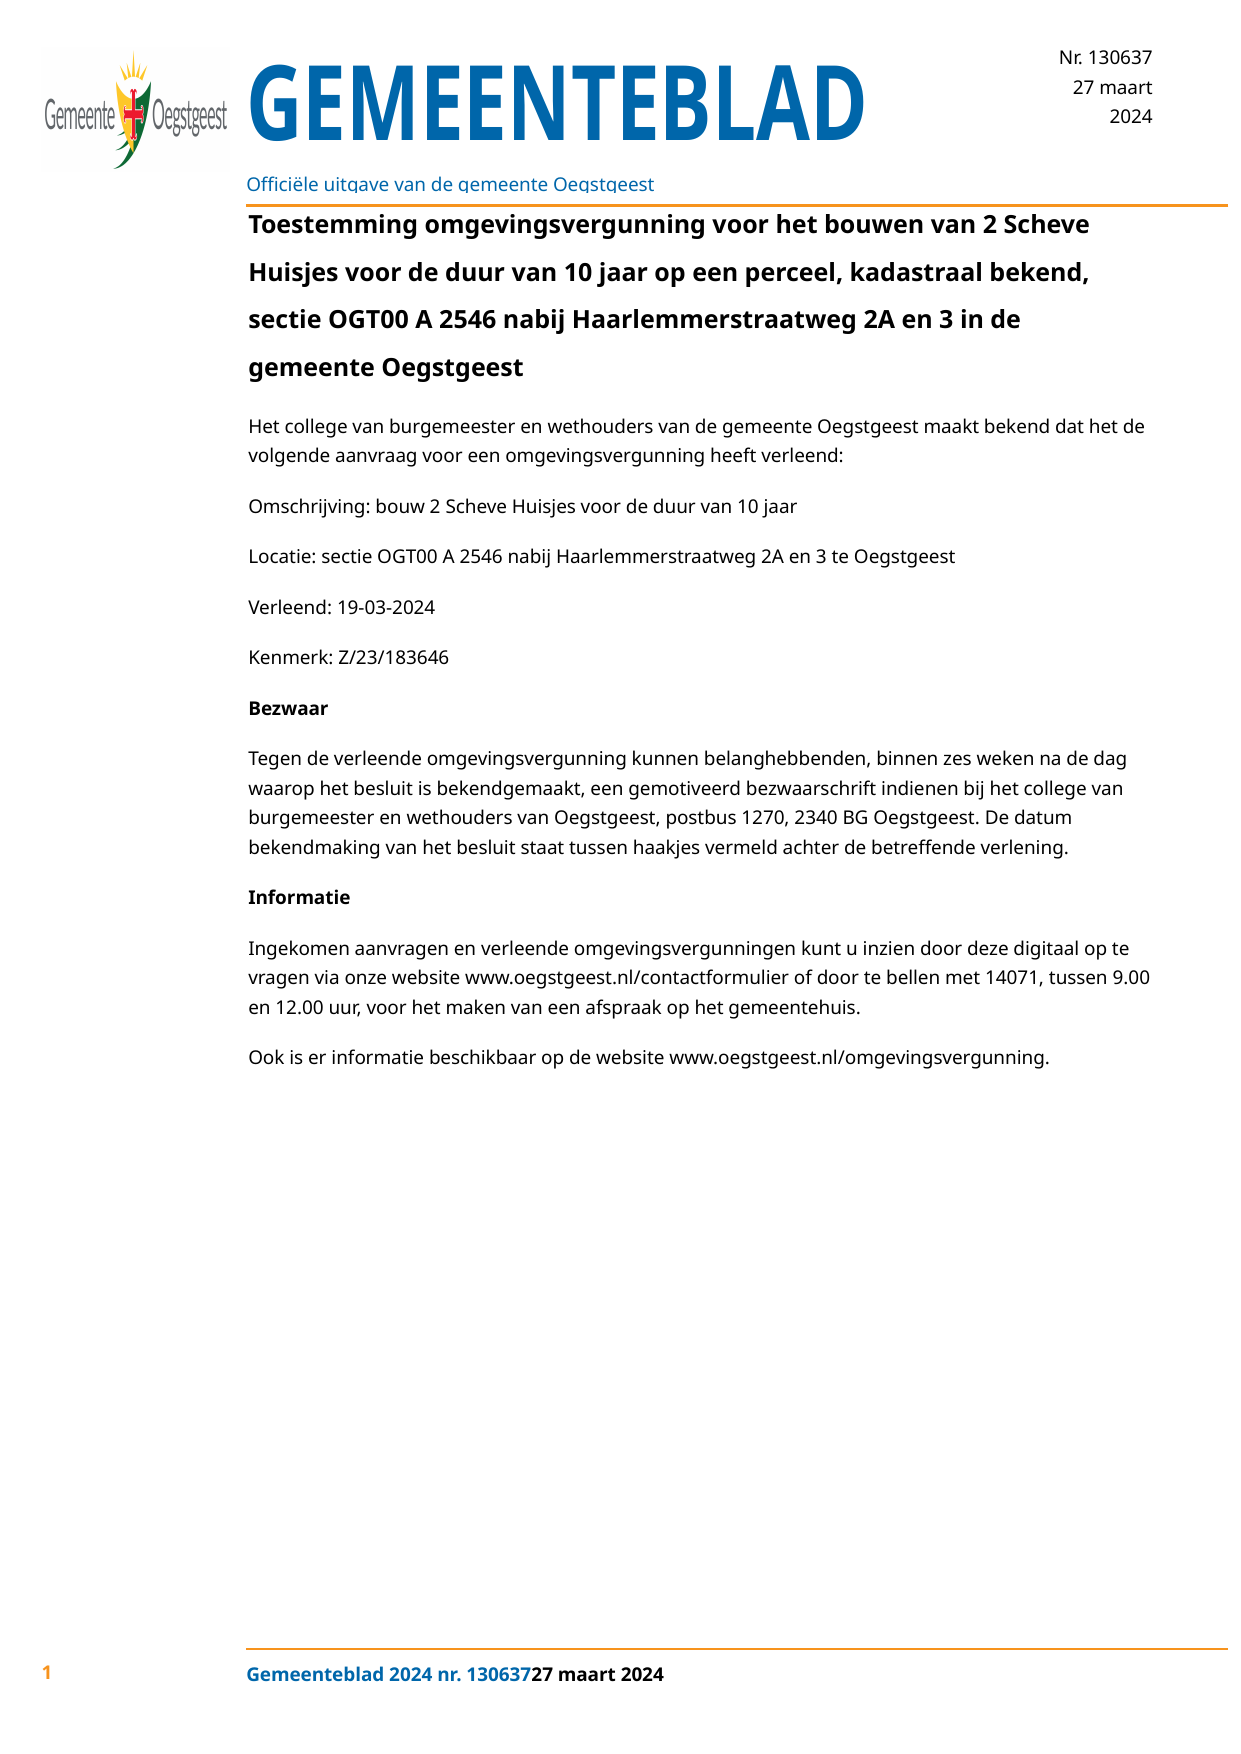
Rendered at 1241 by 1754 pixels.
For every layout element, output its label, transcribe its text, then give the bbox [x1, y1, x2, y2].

text Informatie [248, 884, 1152, 910]
text Tegen de verleende omgevingsvergunning kunnen belanghebbenden, binnen zes weken na de dag waarop het besluit is bekendgemaakt, een gemotiveerd bezwaarschrift indienen bij het college van burgemeester en wethouders van Oegstgeest, postbus 1270, 2340 BG Oegstgeest. De datum bekendmaking van het besluit staat tussen haakjes vermeld achter de betreffende verlening. [248, 745, 1152, 860]
text Bezwaar [248, 695, 1152, 721]
text Toestemming omgevingsvergunning voor het bouwen van 2 Scheve Huisjes voor de duur van 10 jaar op een perceel, kadastraal bekend, sectie OGT00 A 2546 nabij Haarlemmerstraatweg 2A en 3 in de gemeente Oegstgeest [248, 207, 1152, 384]
text Verleend: 19-03-2024 [248, 594, 1152, 620]
text Het college van burgemeester en wethouders van de gemeente Oegstgeest maakt bekend dat het de volgende aanvraag voor een omgevingsvergunning heeft verleend: [248, 413, 1152, 468]
text Ook is er informatie beschikbaar op de website www.oegstgeest.nl/omgevingsvergunning. [248, 1044, 1152, 1070]
text Locatie: sectie OGT00 A 2546 nabij Haarlemmerstraatweg 2A en 3 te Oegstgeest [248, 543, 1152, 569]
text Omschrijving: bouw 2 Scheve Huisjes voor de duur van 10 jaar [248, 493, 1152, 519]
picture [41, 47, 231, 172]
text Ingekomen aanvragen en verleende omgevingsvergunningen kunt u inzien door deze digitaal op te vragen via onze website www.oegstgeest.nl/contactformulier of door te bellen met 14071, tussen 9.00 en 12.00 uur, voor het maken van een afspraak op het gemeentehuis. [248, 935, 1152, 1020]
text Kenmerk: Z/23/183646 [248, 644, 1152, 670]
